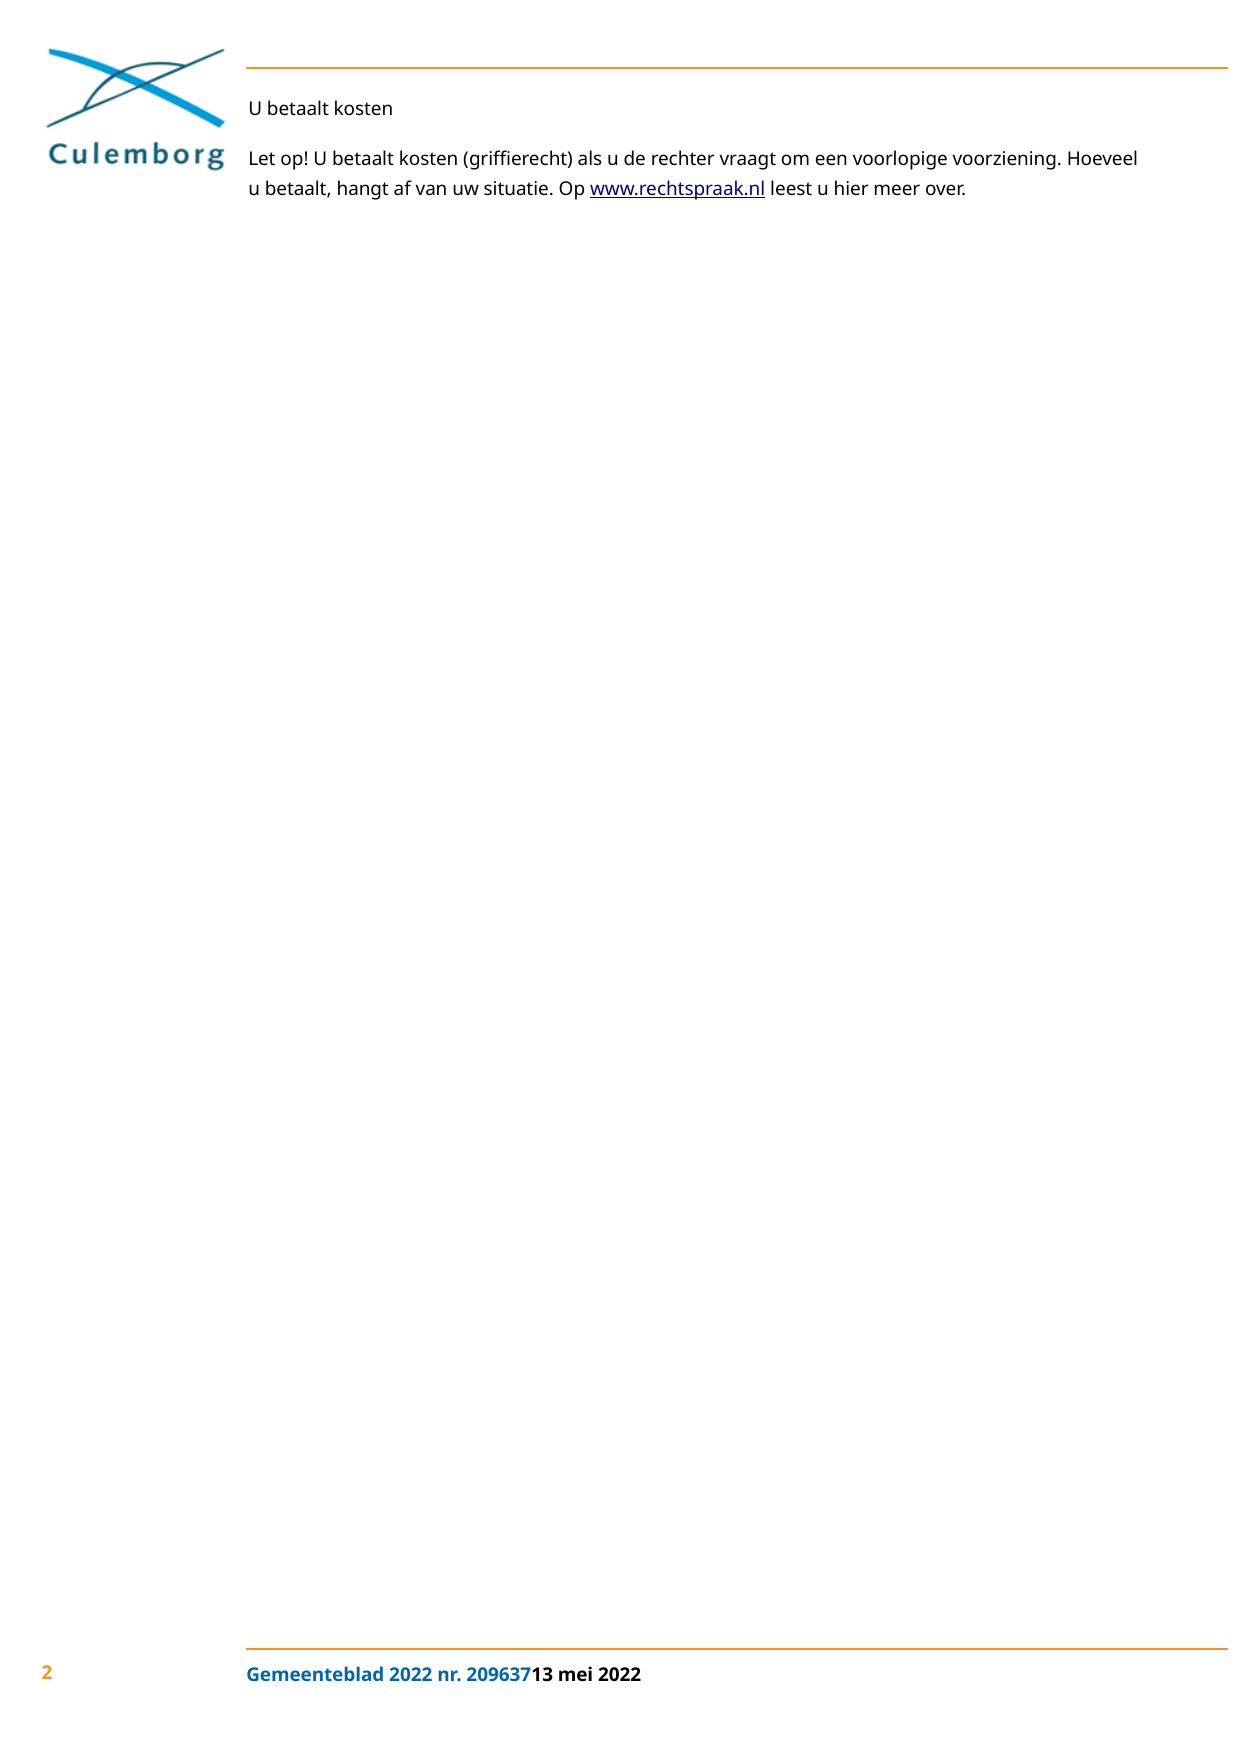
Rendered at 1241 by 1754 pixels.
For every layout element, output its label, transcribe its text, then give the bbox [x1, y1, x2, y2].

text Let op! U betaalt kosten (griffierecht) als u de rechter vraagt om een voorlopige voorziening. Hoeveel u betaalt, hangt af van uw situatie. Op www.rechtspraak.nl leest u hier meer over. [248, 145, 1152, 201]
picture [41, 47, 231, 172]
text U betaalt kosten [248, 95, 1152, 121]
